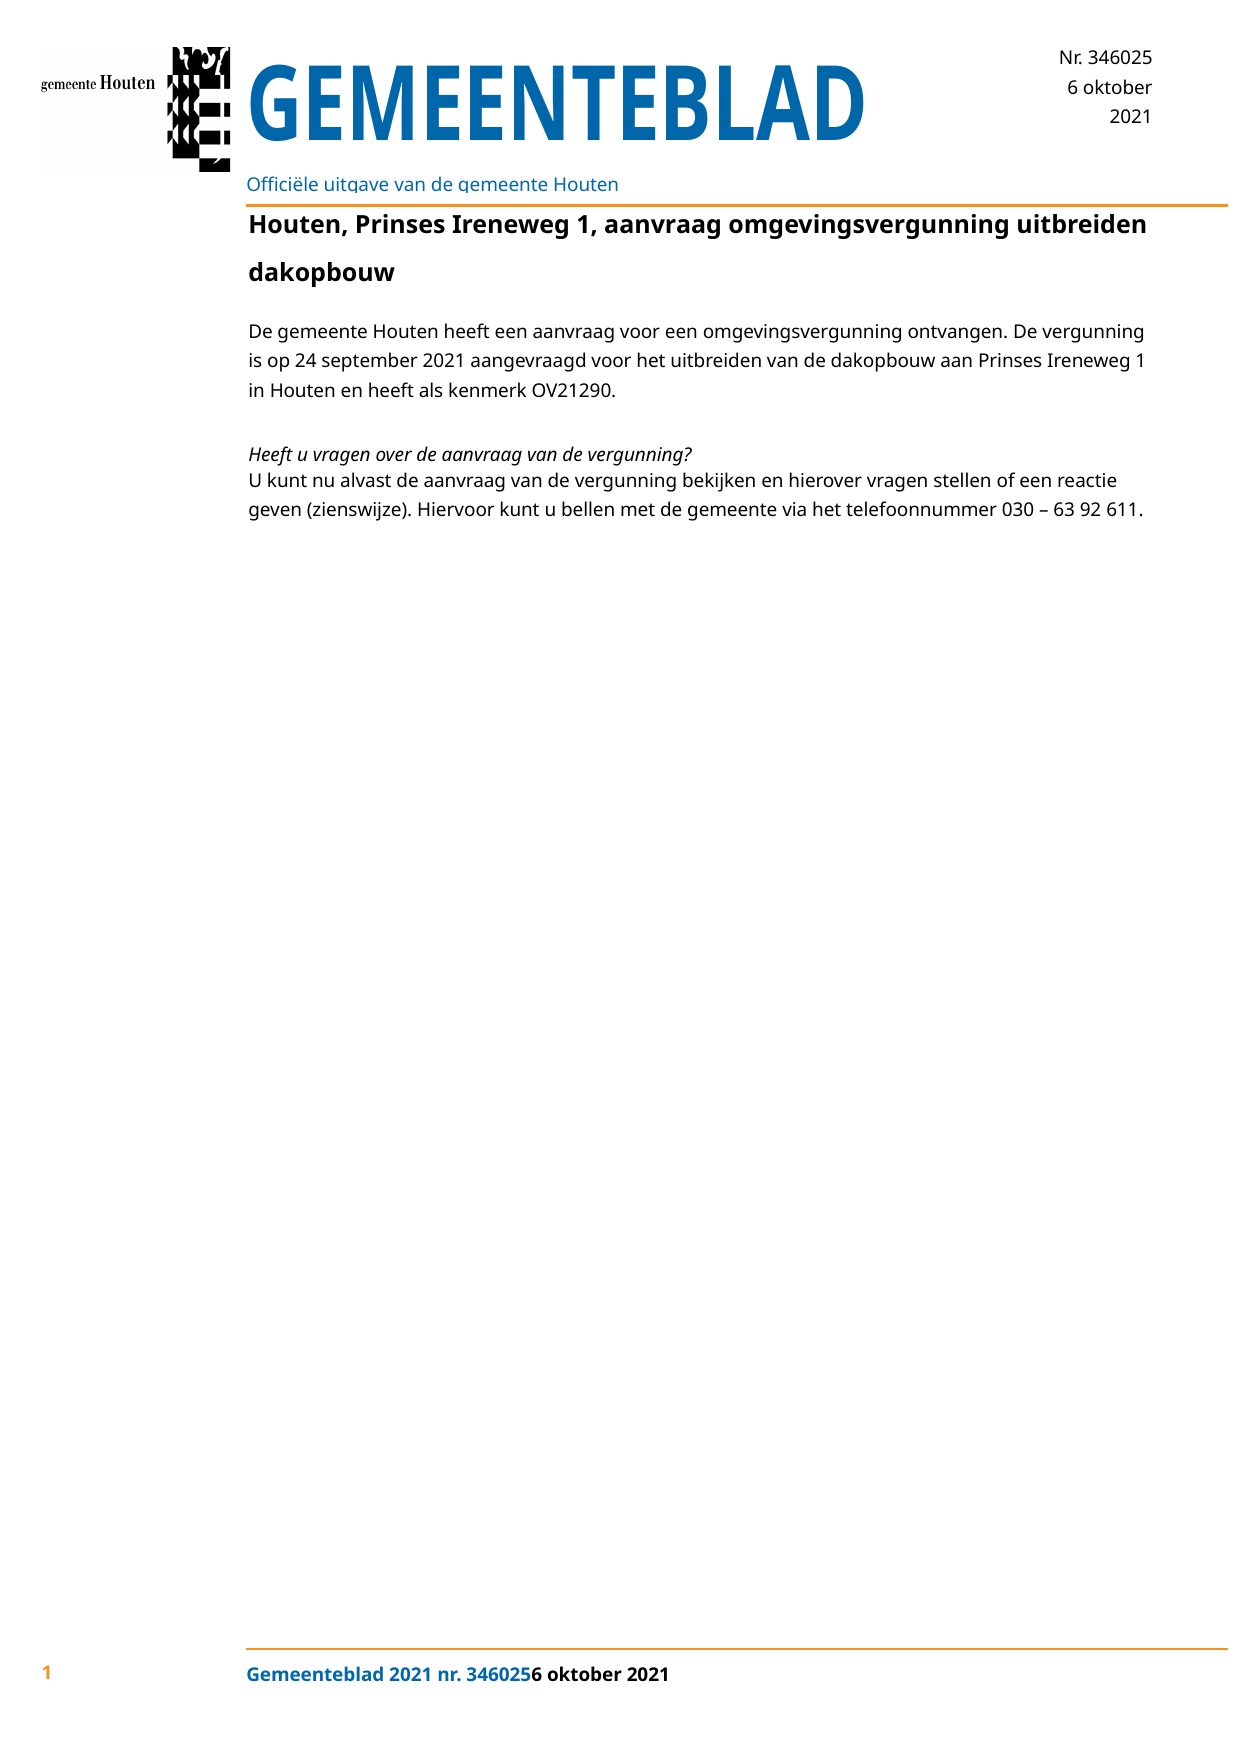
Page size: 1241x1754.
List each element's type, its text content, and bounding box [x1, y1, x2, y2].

text Houten, Prinses Ireneweg 1, aanvraag omgevingsvergunning uitbreiden dakopbouw [248, 207, 1152, 288]
text De gemeente Houten heeft een aanvraag voor een omgevingsvergunning ontvangen. De vergunning is op 24 september 2021 aangevraagd voor het uitbreiden van de dakopbouw aan Prinses Ireneweg 1 in Houten en heeft als kenmerk OV21290. [248, 318, 1152, 403]
text U kunt nu alvast de aanvraag van de vergunning bekijken en hierover vragen stellen of een reactie geven (zienswijze). Hiervoor kunt u bellen met de gemeente via het telefoonnummer 030 – 63 92 611. [248, 467, 1152, 522]
picture [41, 47, 231, 172]
text Heeft u vragen over de aanvraag van de vergunning? [248, 441, 1152, 467]
